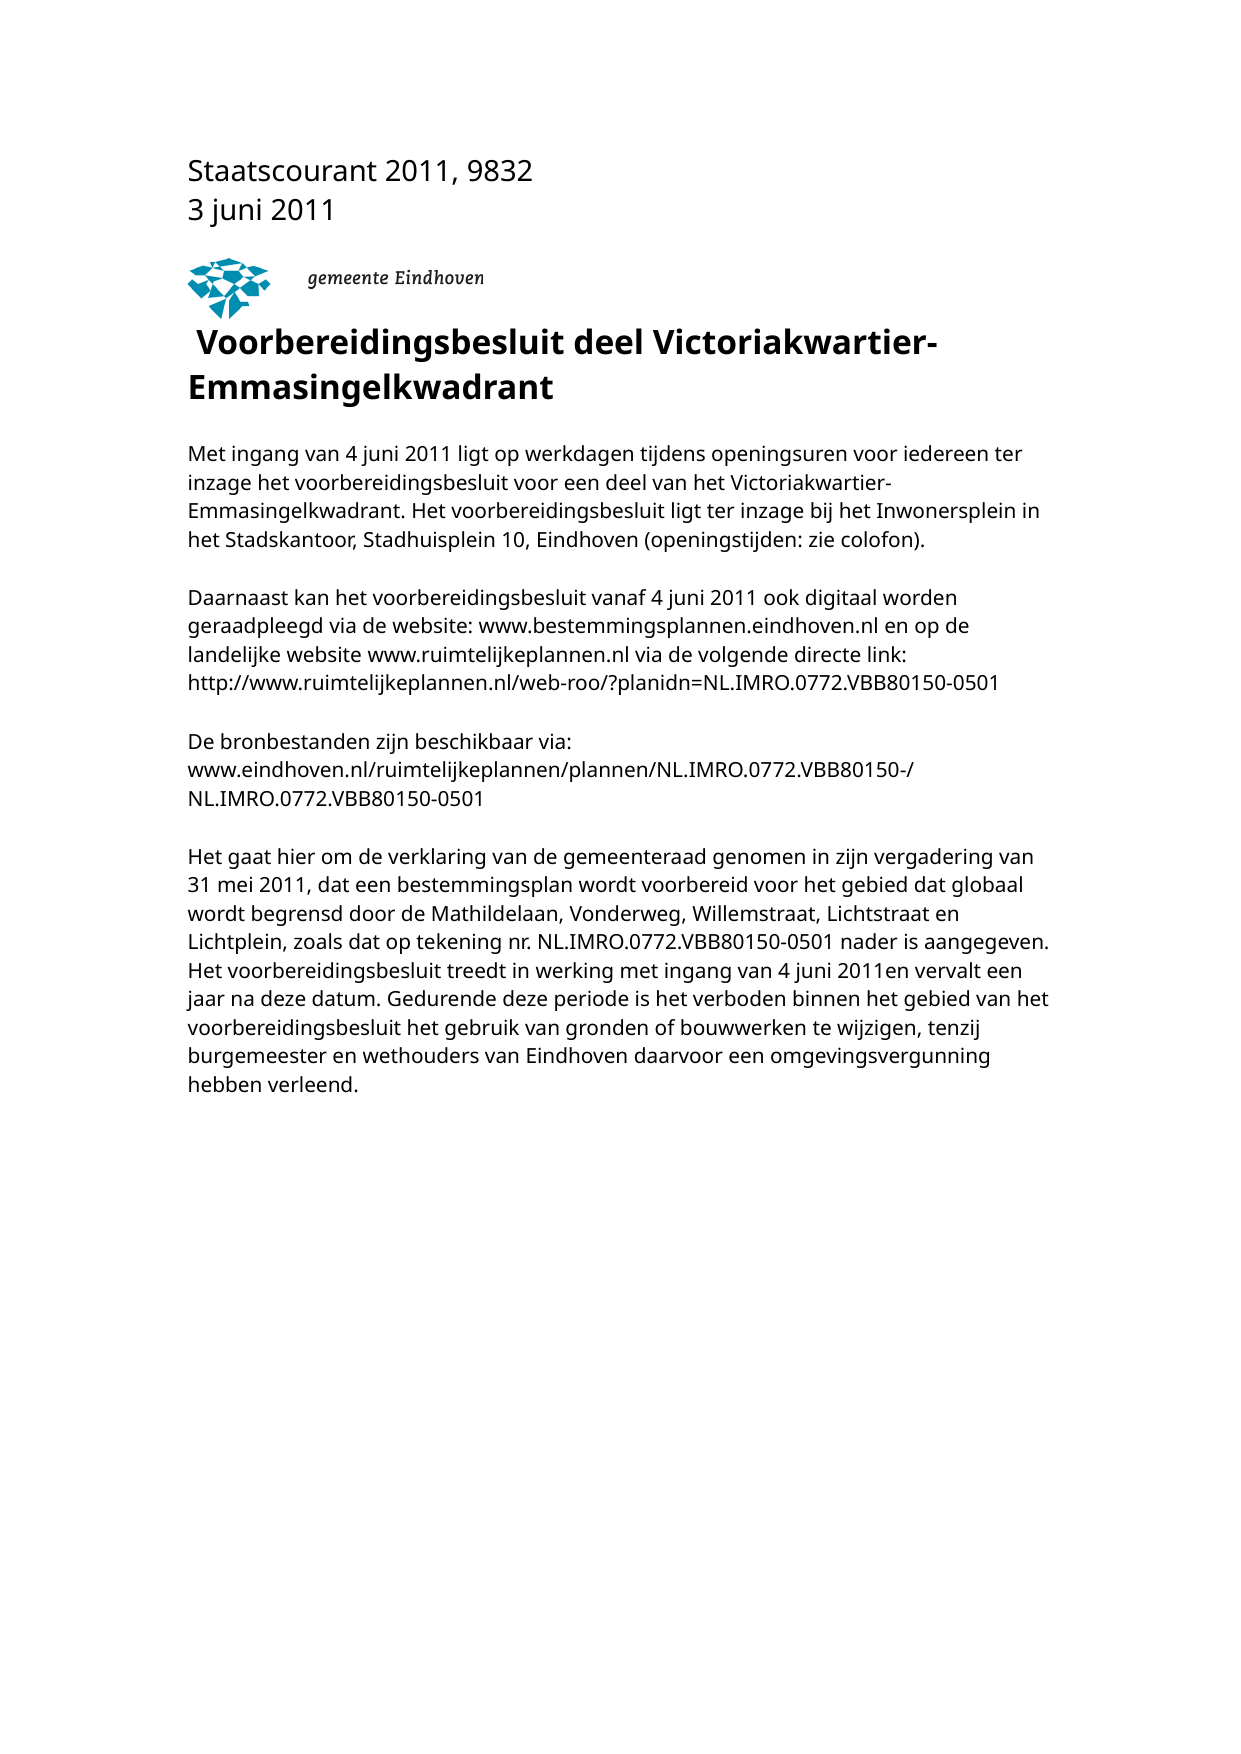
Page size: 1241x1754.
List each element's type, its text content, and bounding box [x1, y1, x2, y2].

text Het gaat hier om de verklaring van de gemeenteraad genomen in zijn vergadering van 31 mei 2011, dat een bestemmingsplan wordt voorbereid voor het gebied dat globaal wordt begrensd door de Mathildelaan, Vonderweg, Willemstraat, Lichtstraat en Lichtplein, zoals dat op tekening nr. NL.IMRO.0772.VBB80150-0501 nader is aangegeven. Het voorbereidingsbesluit treedt in werking met ingang van 4 juni 2011en vervalt een jaar na deze datum. Gedurende deze periode is het verboden binnen het gebied van het voorbereidingsbesluit het gebruik van gronden of bouwwerken te wijzigen, tenzij burgemeester en wethouders van Eindhoven daarvoor een omgevingsvergunning hebben verleend. [187, 842, 1053, 1098]
picture [187, 258, 230, 319]
text Daarnaast kan het voorbereidingsbesluit vanaf 4 juni 2011 ook digitaal worden geraadpleegd via de website: www.bestemmingsplannen.eindhoven.nl en op de landelijke website www.ruimtelijkeplannen.nl via de volgende directe link: http://www.ruimtelijkeplannen.nl/web-roo/?planidn=NL.IMRO.0772.VBB80150-0501 [187, 583, 1053, 697]
picture [222, 258, 484, 319]
picture [207, 264, 223, 277]
text Met ingang van 4 juni 2011 ligt op werkdagen tijdens openingsuren voor iedereen ter inzage het voorbereidingsbesluit voor een deel van het Victoriakwartier-Emmasingelkwadrant. Het voorbereidingsbesluit ligt ter inzage bij het Inwonersplein in het Stadskantoor, Stadhuisplein 10, Eindhoven (openingstijden: zie colofon). [187, 439, 1053, 553]
text 3 juni 2011 [187, 190, 1053, 229]
picture [214, 279, 233, 294]
picture [237, 269, 253, 286]
subtitle Voorbereidingsbesluit deel Victoriakwartier-Emmasingelkwadrant [187, 271, 1053, 409]
text Staatscourant 2011, 9832 [187, 150, 1053, 190]
text De bronbestanden zijn beschikbaar via: www.eindhoven.nl/ruimtelijkeplannen/plannen/NL.IMRO.0772.VBB80150-/NL.IMRO.0772.VBB80150-0501 [187, 727, 1053, 812]
